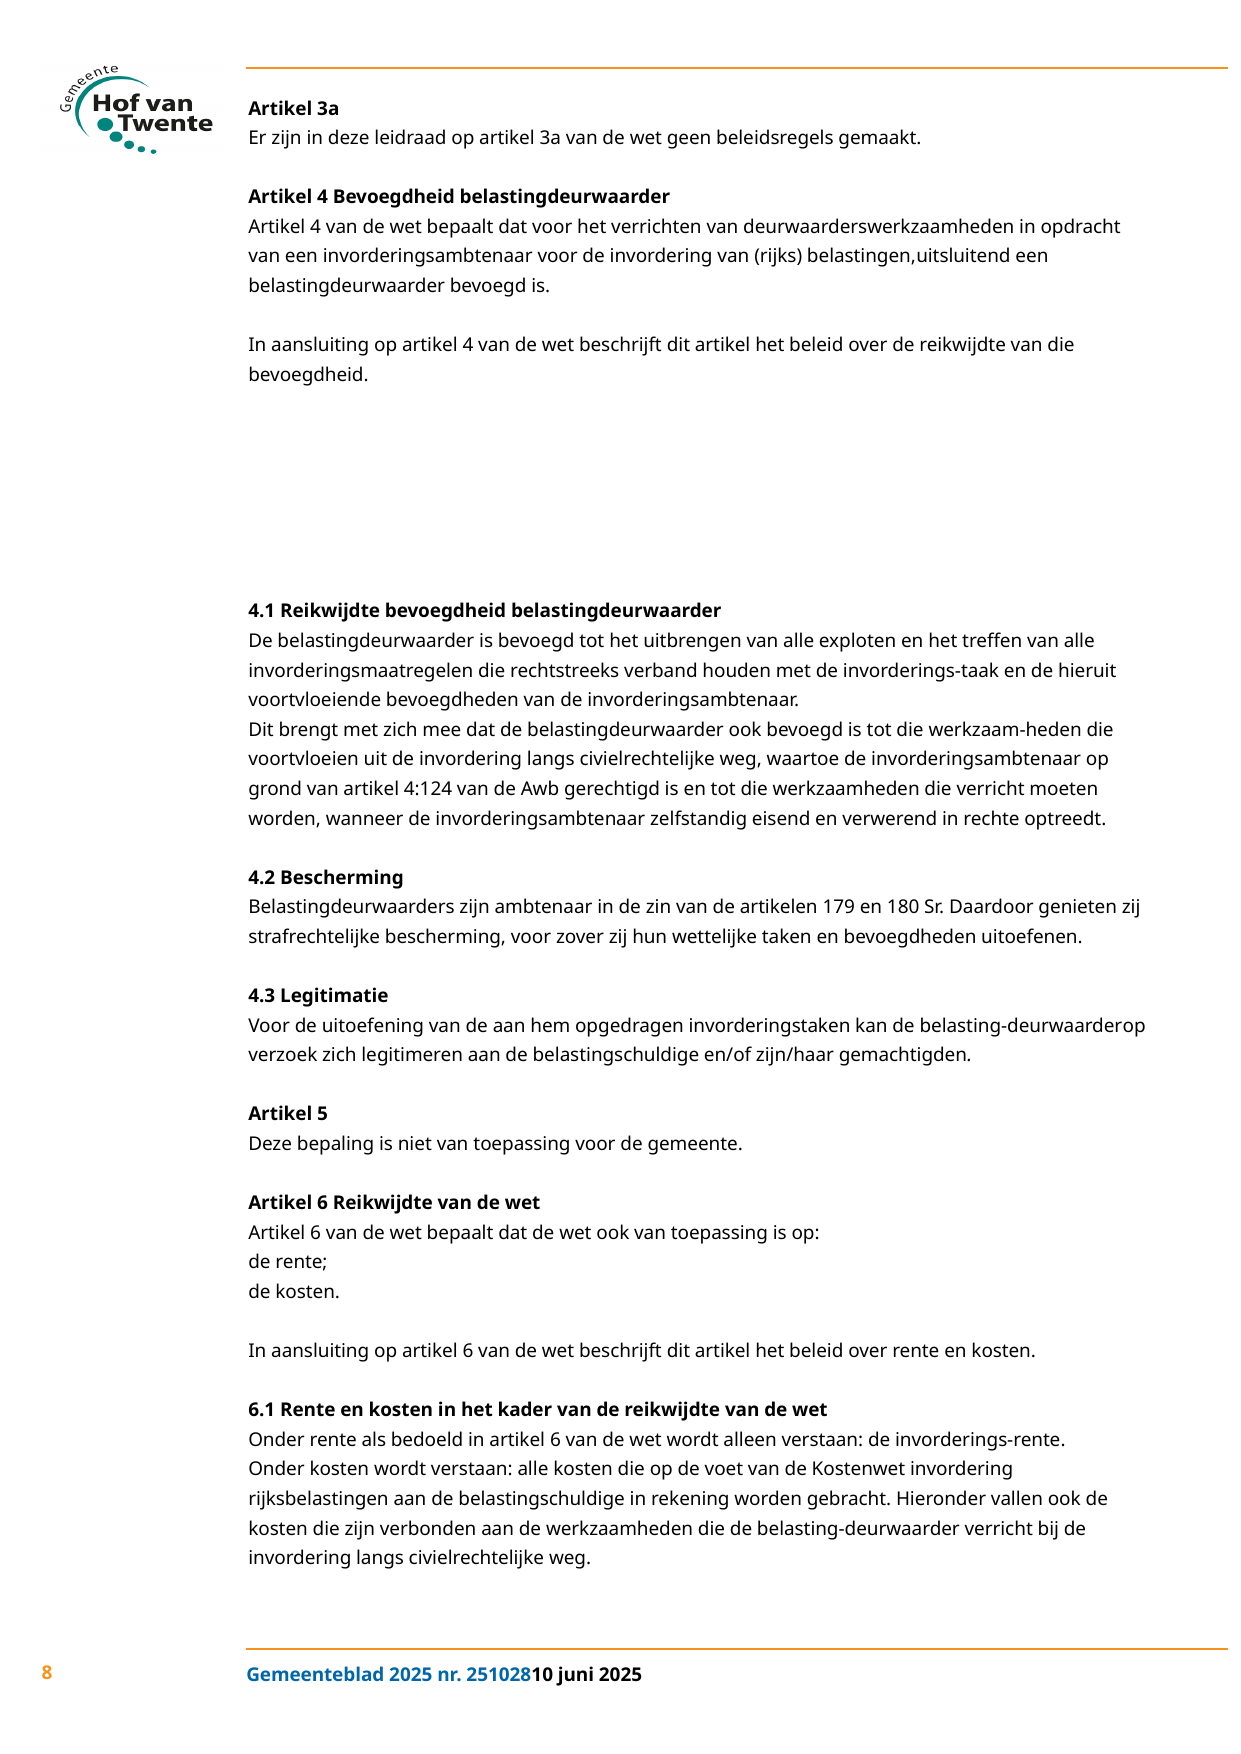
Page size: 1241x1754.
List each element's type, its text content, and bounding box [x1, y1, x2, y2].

text Deze bepaling is niet van toepassing voor de gemeente. [248, 1130, 1152, 1156]
text Artikel 3a [248, 95, 1152, 121]
text Onder kosten wordt verstaan: alle kosten die op de voet van de Kostenwet invordering rijksbelastingen aan de belastingschuldige in rekening worden gebracht. Hieronder vallen ook de kosten die zijn verbonden aan de werkzaamheden die de belasting-deurwaarder verricht bij de invordering langs civielrechtelijke weg. [248, 1456, 1152, 1570]
text Artikel 4 Bevoegdheid belastingdeurwaarder [248, 183, 1152, 209]
text Artikel 6 van de wet bepaalt dat de wet ook van toepassing is op: [248, 1219, 1152, 1245]
picture [41, 47, 231, 172]
text Belastingdeurwaarders zijn ambtenaar in de zin van de artikelen 179 en 180 Sr. Daardoor genieten zij strafrechtelijke bescherming, voor zover zij hun wettelijke taken en bevoegdheden uitoefenen. [248, 893, 1152, 949]
text Er zijn in deze leidraad op artikel 3a van de wet geen beleidsregels gemaakt. [248, 124, 1152, 150]
text 4.1 Reikwijdte bevoegdheid belastingdeurwaarder [248, 598, 1152, 623]
text In aansluiting op artikel 4 van de wet beschrijft dit artikel het beleid over de reikwijdte van die bevoegdheid. [248, 331, 1152, 387]
text Artikel 4 van de wet bepaalt dat voor het verrichten van deurwaarderswerkzaamheden in opdracht van een invorderingsambtenaar voor de invordering van (rijks) belastingen,uitsluitend een belastingdeurwaarder bevoegd is. [248, 213, 1152, 298]
text de rente; [248, 1248, 1152, 1274]
text Dit brengt met zich mee dat de belastingdeurwaarder ook bevoegd is tot die werkzaam-heden die voortvloeien uit de invordering langs civielrechtelijke weg, waartoe de invorderingsambtenaar op grond van artikel 4:124 van de Awb gerechtigd is en tot die werkzaamheden die verricht moeten worden, wanneer de invorderingsambtenaar zelfstandig eisend en verwerend in rechte optreedt. [248, 716, 1152, 831]
text Artikel 5 [248, 1101, 1152, 1126]
text 4.2 Bescherming [248, 864, 1152, 890]
text 6.1 Rente en kosten in het kader van de reikwijdte van de wet [248, 1396, 1152, 1422]
text De belastingdeurwaarder is bevoegd tot het uitbrengen van alle exploten en het treffen van alle invorderingsmaatregelen die rechtstreeks verband houden met de invorderings-taak en de hieruit voortvloeiende bevoegdheden van de invorderingsambtenaar. [248, 627, 1152, 712]
text In aansluiting op artikel 6 van de wet beschrijft dit artikel het beleid over rente en kosten. [248, 1337, 1152, 1363]
text de kosten. [248, 1278, 1152, 1304]
text Onder rente als bedoeld in artikel 6 van de wet wordt alleen verstaan: de invorderings-rente. [248, 1426, 1152, 1452]
text Voor de uitoefening van de aan hem opgedragen invorderingstaken kan de belasting-deurwaarderop verzoek zich legitimeren aan de belastingschuldige en/of zijn/haar gemachtigden. [248, 1012, 1152, 1067]
text 4.3 Legitimatie [248, 982, 1152, 1008]
text Artikel 6 Reikwijdte van de wet [248, 1189, 1152, 1215]
